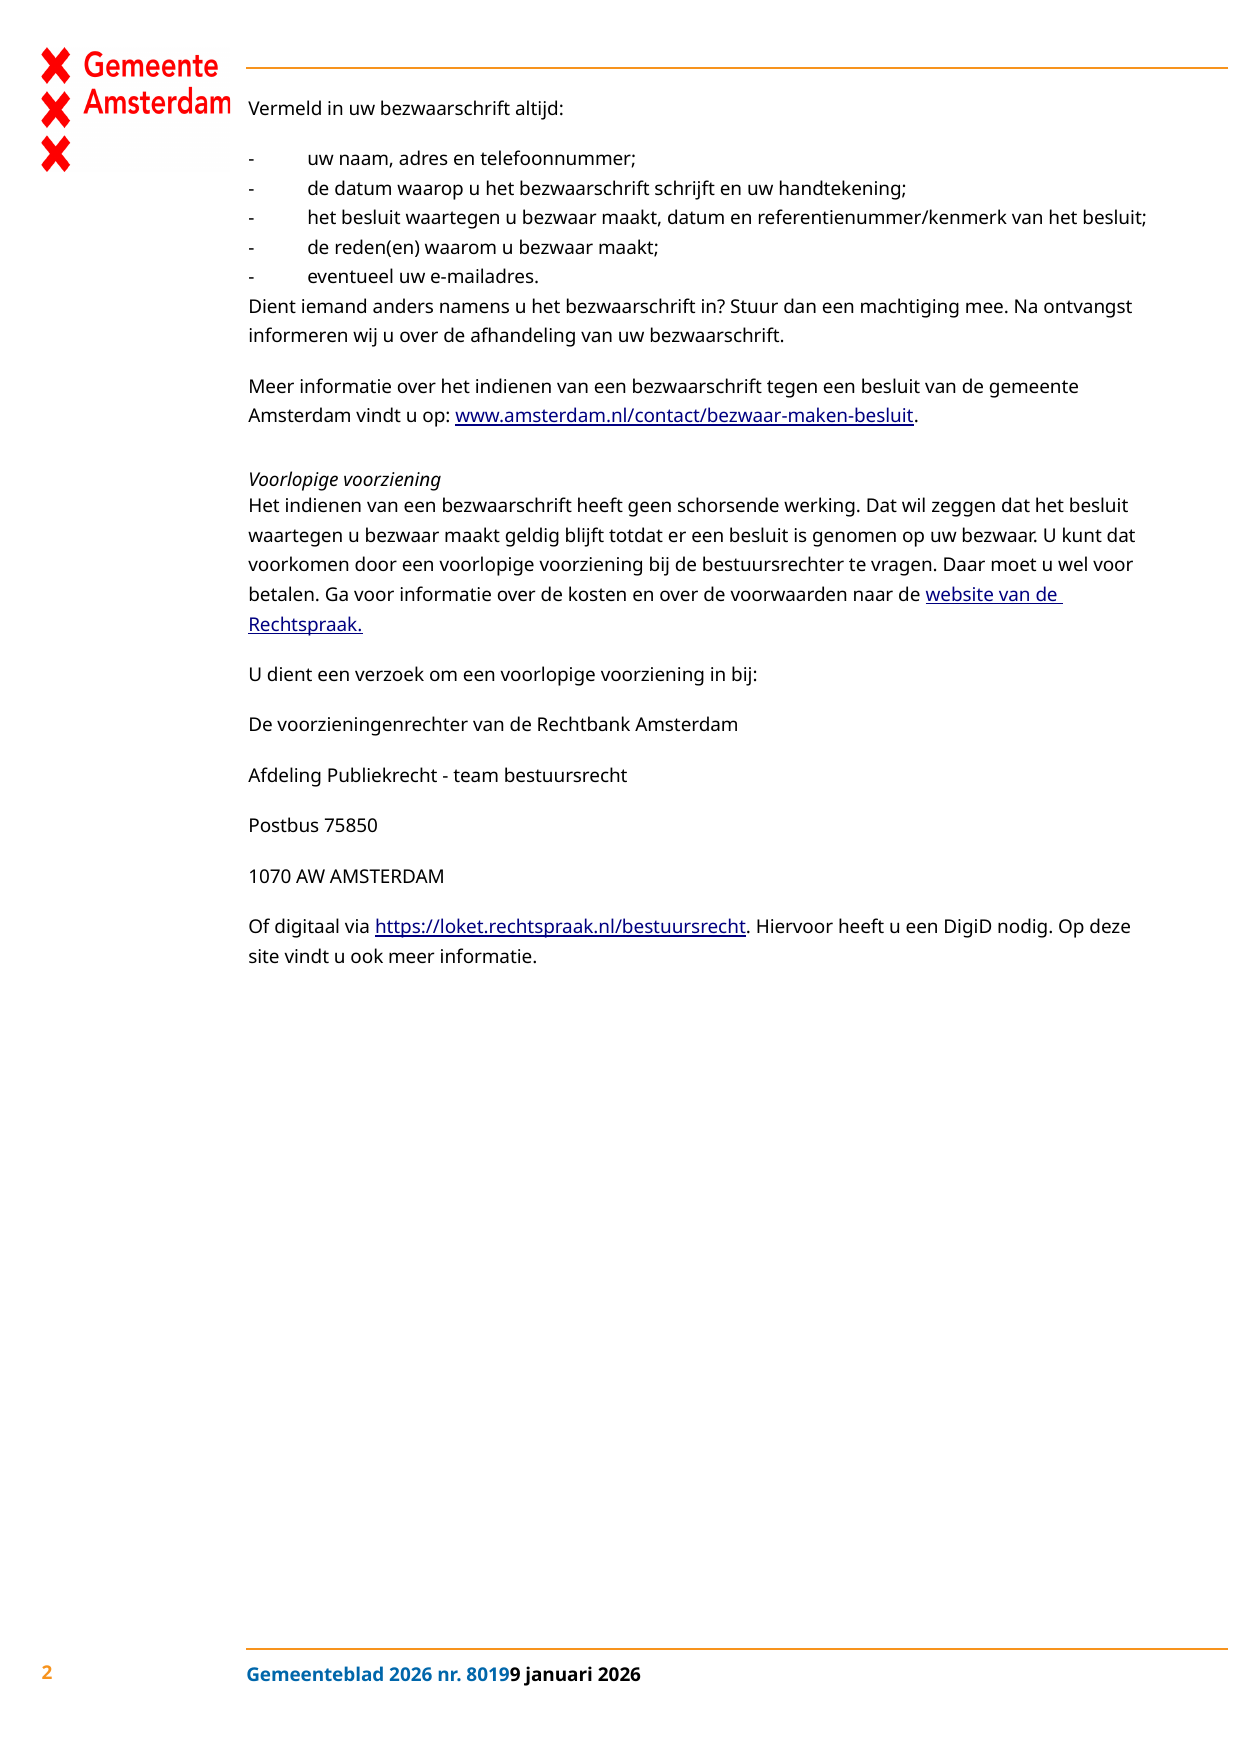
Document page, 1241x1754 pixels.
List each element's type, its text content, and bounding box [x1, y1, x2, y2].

text Afdeling Publiekrecht - team bestuursrecht [248, 762, 1152, 788]
picture [41, 47, 231, 172]
list het besluit waartegen u bezwaar maakt, datum en referentienummer/kenmerk van het besluit; [248, 204, 1152, 230]
list eventueel uw e-mailadres. [248, 263, 1152, 289]
text 1070 AW AMSTERDAM [248, 863, 1152, 888]
list uw naam, adres en telefoonnummer; [248, 145, 1152, 171]
text Meer informatie over het indienen van een bezwaarschrift tegen een besluit van de gemeente Amsterdam vindt u op: www.amsterdam.nl/contact/bezwaar-maken-besluit. [248, 373, 1152, 428]
text Voorlopige voorziening [248, 467, 1152, 492]
text Postbus 75850 [248, 812, 1152, 838]
list de reden(en) waarom u bezwaar maakt; [248, 234, 1152, 260]
list de datum waarop u het bezwaarschrift schrijft en uw handtekening; [248, 175, 1152, 201]
text Vermeld in uw bezwaarschrift altijd: [248, 95, 1152, 121]
text Of digitaal via https://loket.rechtspraak.nl/bestuursrecht. Hiervoor heeft u een DigiD nodig. Op deze site vindt u ook meer informatie. [248, 913, 1152, 968]
text De voorzieningenrechter van de Rechtbank Amsterdam [248, 712, 1152, 737]
text Dient iemand anders namens u het bezwaarschrift in? Stuur dan een machtiging mee. Na ontvangst informeren wij u over de afhandeling van uw bezwaarschrift. [248, 293, 1152, 348]
text U dient een verzoek om een voorlopige voorziening in bij: [248, 661, 1152, 687]
text Het indienen van een bezwaarschrift heeft geen schorsende werking. Dat wil zeggen dat het besluit waartegen u bezwaar maakt geldig blijft totdat er een besluit is genomen op uw bezwaar. U kunt dat voorkomen door een voorlopige voorziening bij de bestuursrechter te vragen. Daar moet u wel voor betalen. Ga voor informatie over de kosten en over de voorwaarden naar de website van de Rechtspraak. [248, 492, 1152, 636]
